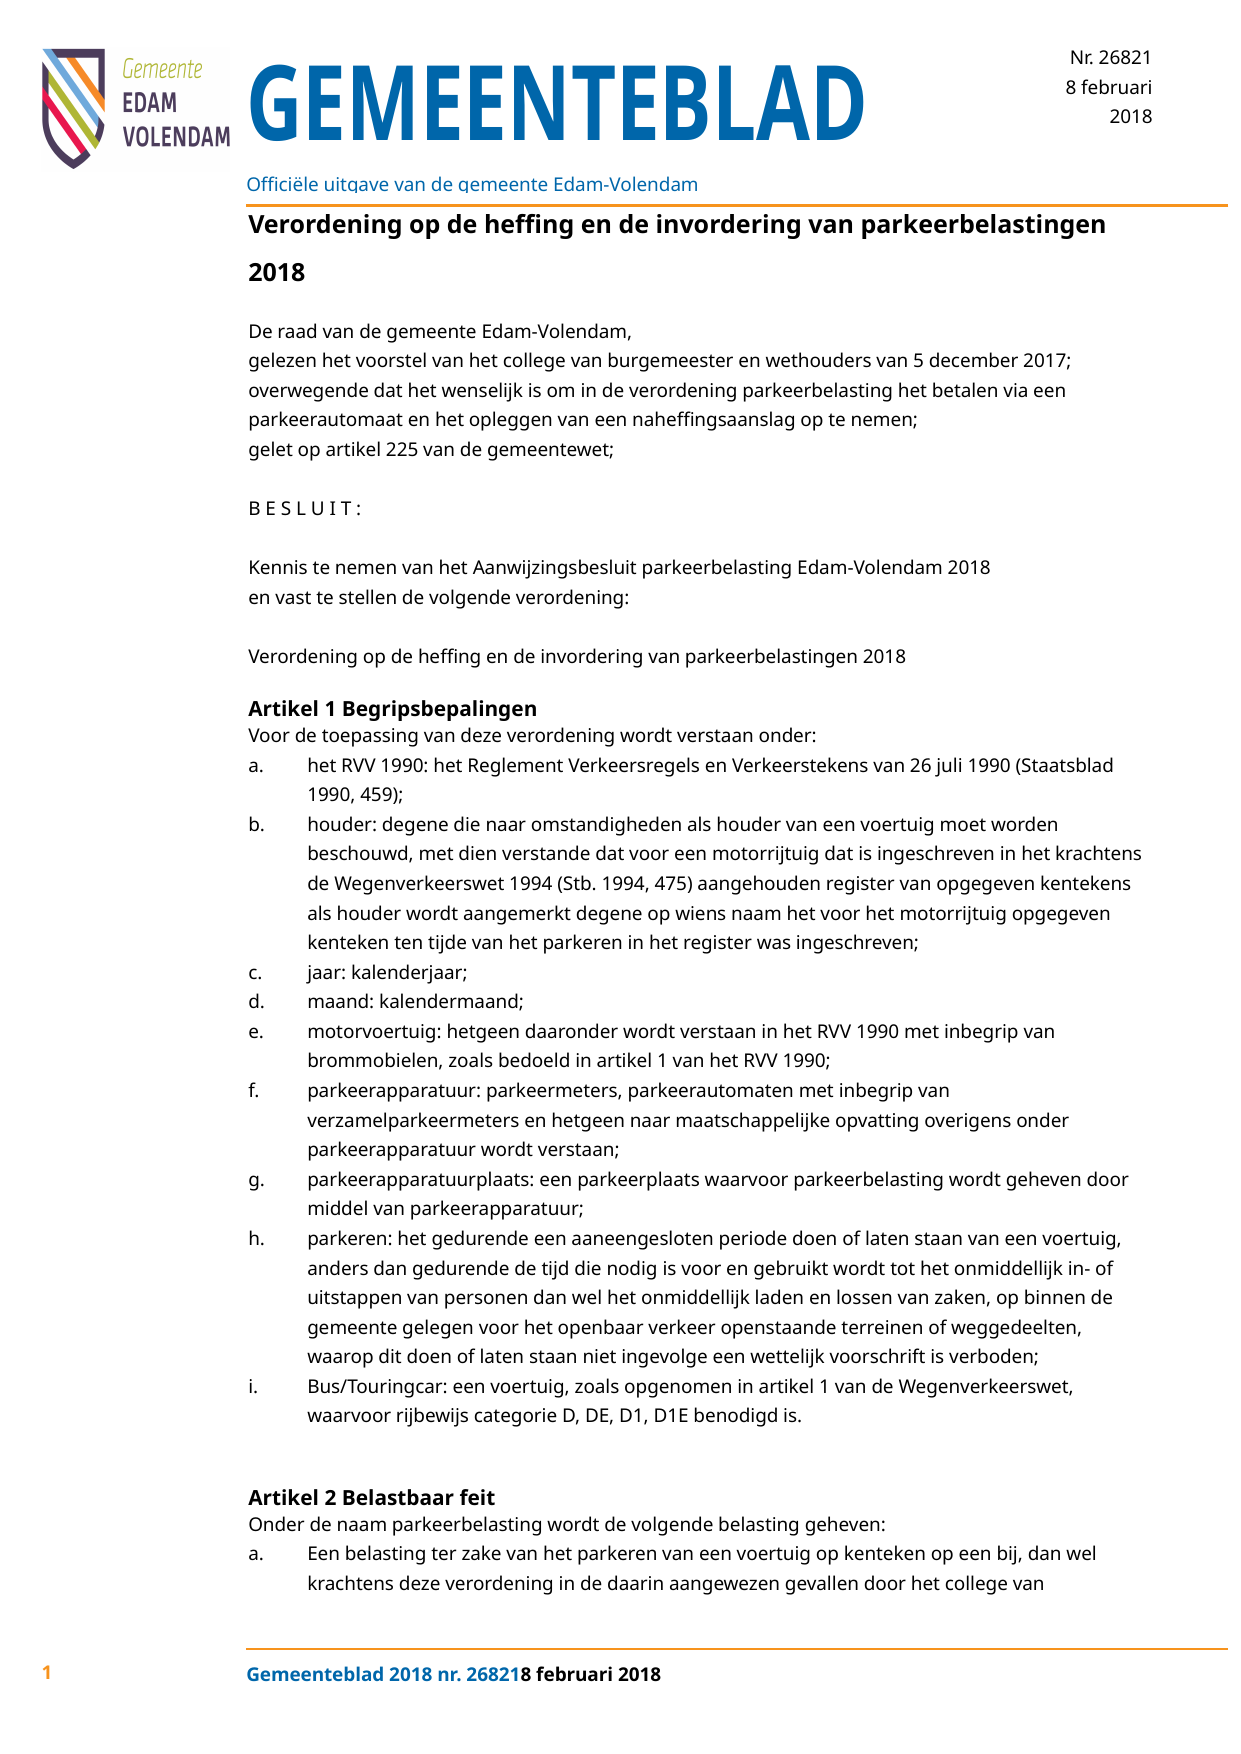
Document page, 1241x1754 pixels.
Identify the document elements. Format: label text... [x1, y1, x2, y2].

text B E S L U I T : [248, 495, 1152, 521]
text Kennis te nemen van het Aanwijzingsbesluit parkeerbelasting Edam-Volendam 2018 [248, 554, 1152, 580]
list parkeren: het gedurende een aaneengesloten periode doen of laten staan van een voertuig, anders dan gedurende de tijd die nodig is voor en gebruikt wordt tot het onmiddellijk in- of uitstappen van personen dan wel het onmiddellijk laden en lossen van zaken, op binnen de gemeente gelegen voor het openbaar verkeer openstaande terreinen of weggedeelten, waarop dit doen of laten staan niet ingevolge een wettelijk voorschrift is verboden; [248, 1225, 1152, 1369]
text gelezen het voorstel van het college van burgemeester en wethouders van 5 december 2017; [248, 347, 1152, 373]
text Verordening op de heffing en de invordering van parkeerbelastingen 2018 [248, 207, 1152, 288]
text gelet op artikel 225 van de gemeentewet; [248, 436, 1152, 462]
text Artikel 1 Begripsbepalingen [248, 694, 1152, 722]
list parkeerapparatuur: parkeermeters, parkeerautomaten met inbegrip van verzamelparkeermeters en hetgeen naar maatschappelijke opvatting overigens onder parkeerapparatuur wordt verstaan; [248, 1077, 1152, 1162]
list motorvoertuig: hetgeen daaronder wordt verstaan in het RVV 1990 met inbegrip van brommobielen, zoals bedoeld in artikel 1 van het RVV 1990; [248, 1018, 1152, 1073]
text Voor de toepassing van deze verordening wordt verstaan onder: [248, 722, 1152, 748]
list jaar: kalenderjaar; [248, 959, 1152, 984]
list maand: kalendermaand; [248, 988, 1152, 1014]
text De raad van de gemeente Edam-Volendam, [248, 318, 1152, 344]
text overwegende dat het wenselijk is om in de verordening parkeerbelasting het betalen via een parkeerautomaat en het opleggen van een naheffingsaanslag op te nemen; [248, 377, 1152, 432]
picture [41, 47, 231, 172]
list parkeerapparatuurplaats: een parkeerplaats waarvoor parkeerbelasting wordt geheven door middel van parkeerapparatuur; [248, 1166, 1152, 1221]
list het RVV 1990: het Reglement Verkeersregels en Verkeerstekens van 26 juli 1990 (Staatsblad 1990, 459); [248, 752, 1152, 807]
text Verordening op de heffing en de invordering van parkeerbelastingen 2018 [248, 643, 1152, 669]
list Een belasting ter zake van het parkeren van een voertuig op kenteken op een bij, dan wel krachtens deze verordening in de daarin aangewezen gevallen door het college van [248, 1541, 1152, 1596]
text en vast te stellen de volgende verordening: [248, 584, 1152, 610]
text Onder de naam parkeerbelasting wordt de volgende belasting geheven: [248, 1511, 1152, 1537]
text Artikel 2 Belastbaar feit [248, 1483, 1152, 1511]
list houder: degene die naar omstandigheden als houder van een voertuig moet worden beschouwd, met dien verstande dat voor een motorrijtuig dat is ingeschreven in het krachtens de Wegenverkeerswet 1994 (Stb. 1994, 475) aangehouden register van opgegeven kentekens als houder wordt aangemerkt degene op wiens naam het voor het motorrijtuig opgegeven kenteken ten tijde van het parkeren in het register was ingeschreven; [248, 811, 1152, 955]
list Bus/Touringcar: een voertuig, zoals opgenomen in artikel 1 van de Wegenverkeerswet, waarvoor rijbewijs categorie D, DE, D1, D1E benodigd is. [248, 1373, 1152, 1428]
